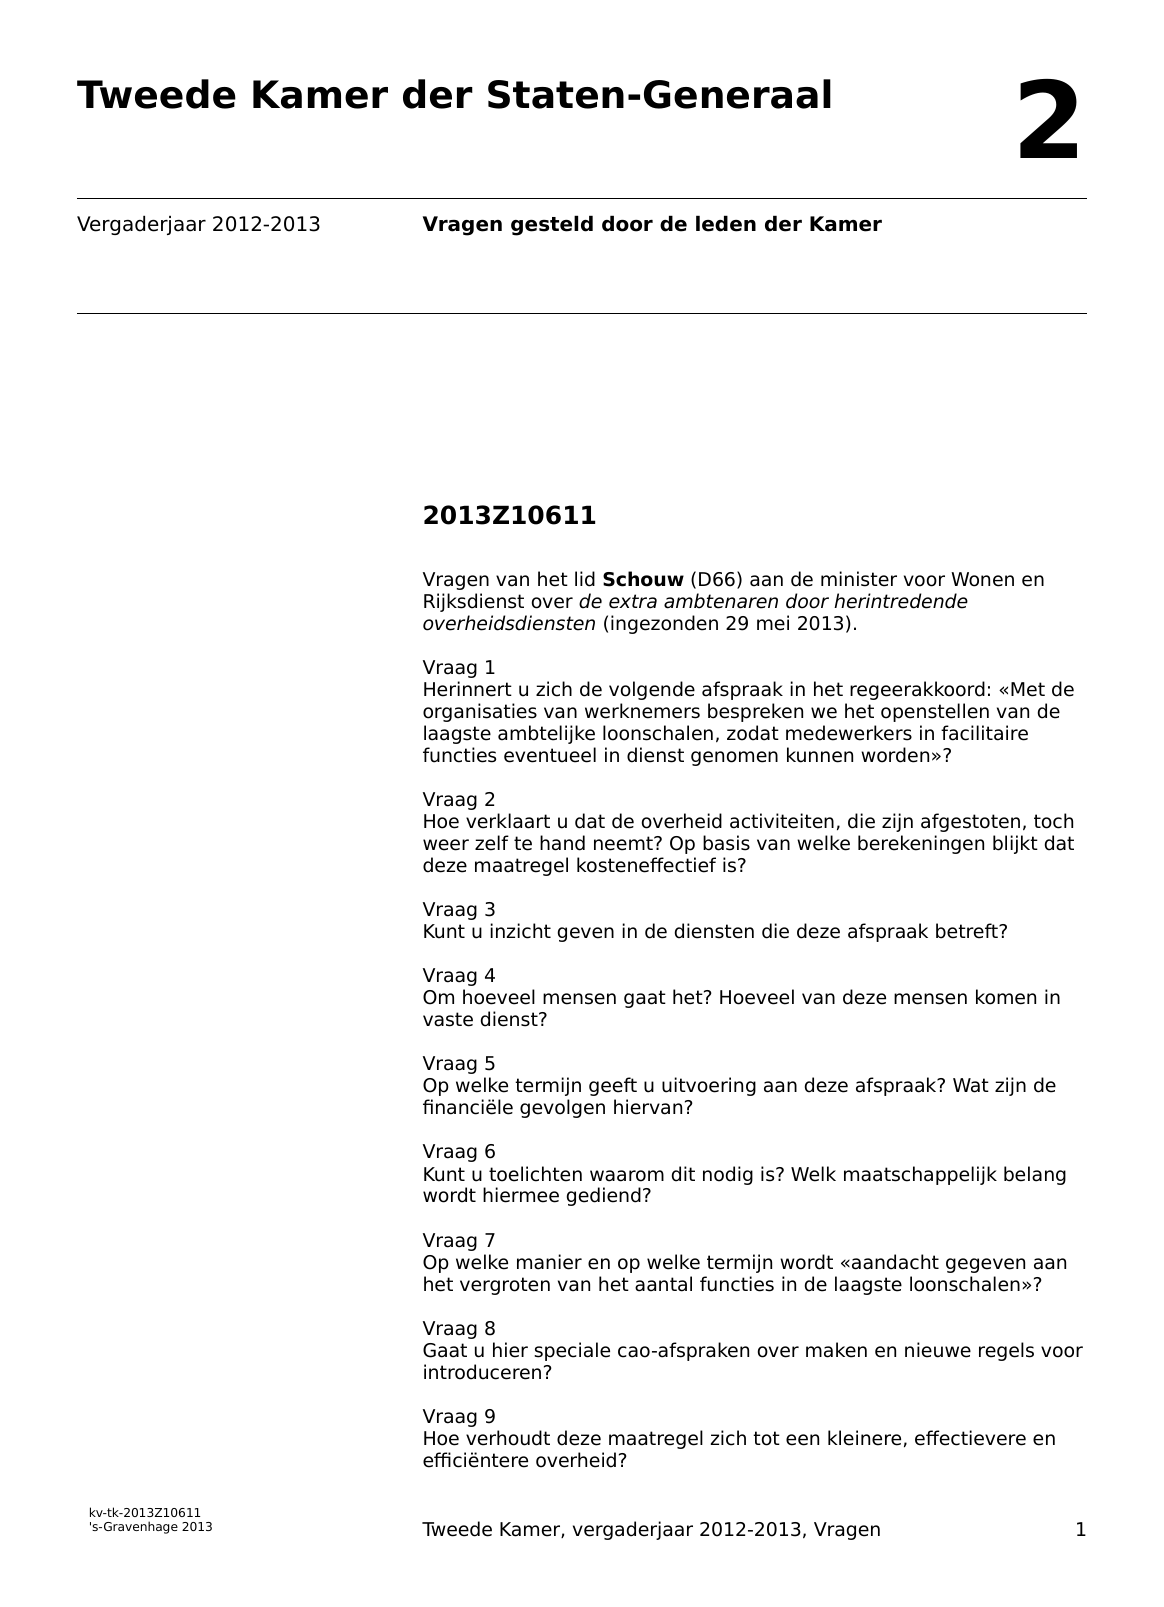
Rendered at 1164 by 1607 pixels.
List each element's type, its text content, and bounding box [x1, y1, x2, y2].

text Vraag 1 [422, 657, 1087, 679]
text Hoe verklaart u dat de overheid activiteiten, die zijn afgestoten, toch weer zelf te hand neemt? Op basis van welke berekeningen blijkt dat deze maatregel kosteneffectief is? [422, 811, 1087, 877]
text Herinnert u zich de volgende afspraak in het regeerakkoord: «Met de organisaties van werknemers bespreken we het openstellen van de laagste ambtelijke loonschalen, zodat medewerkers in facilitaire functies eventueel in dienst genomen kunnen worden»? [422, 679, 1087, 767]
text Kunt u inzicht geven in de diensten die deze afspraak betreft? [422, 921, 1087, 943]
table_header 2 [886, 59, 1087, 198]
text Vraag 8 [422, 1318, 1087, 1340]
table_cell Vergaderjaar 2012-2013 [77, 199, 422, 313]
text Kunt u toelichten waarom dit nodig is? Welk maatschappelijk belang wordt hiermee gediend? [422, 1163, 1087, 1207]
text Gaat u hier speciale cao-afspraken over maken en nieuwe regels voor introduceren? [422, 1340, 1087, 1384]
text 2013Z10611 [422, 501, 1087, 531]
text Vraag 5 [422, 1053, 1087, 1075]
text 's-Gravenhage 2013 [88, 1520, 323, 1534]
text Vraag 4 [422, 965, 1087, 987]
table_cell Vragen gesteld door de leden der Kamer [422, 199, 1087, 313]
text kv-tk-2013Z10611 [88, 1506, 323, 1520]
text Vraag 9 [422, 1406, 1087, 1428]
text Vraag 2 [422, 789, 1087, 811]
text Hoe verhoudt deze maatregel zich tot een kleinere, effectievere en efficiëntere overheid? [422, 1428, 1087, 1472]
text Vraag 3 [422, 899, 1087, 921]
text Op welke manier en op welke termijn wordt «aandacht gegeven aan het vergroten van het aantal functies in de laagste loonschalen»? [422, 1252, 1087, 1296]
text Vraag 7 [422, 1229, 1087, 1252]
text Om hoeveel mensen gaat het? Hoeveel van deze mensen komen in vaste dienst? [422, 987, 1087, 1031]
table_header Tweede Kamer der Staten-Generaal [77, 59, 886, 198]
text Vraag 6 [422, 1141, 1087, 1163]
text Vragen van het lid Schouw (D66) aan de minister voor Wonen en Rijksdienst over de extra ambtenaren door herintredende overheidsdiensten (ingezonden 29 mei 2013). [422, 569, 1087, 635]
text Op welke termijn geeft u uitvoering aan deze afspraak? Wat zijn de financiële gevolgen hiervan? [422, 1075, 1087, 1119]
